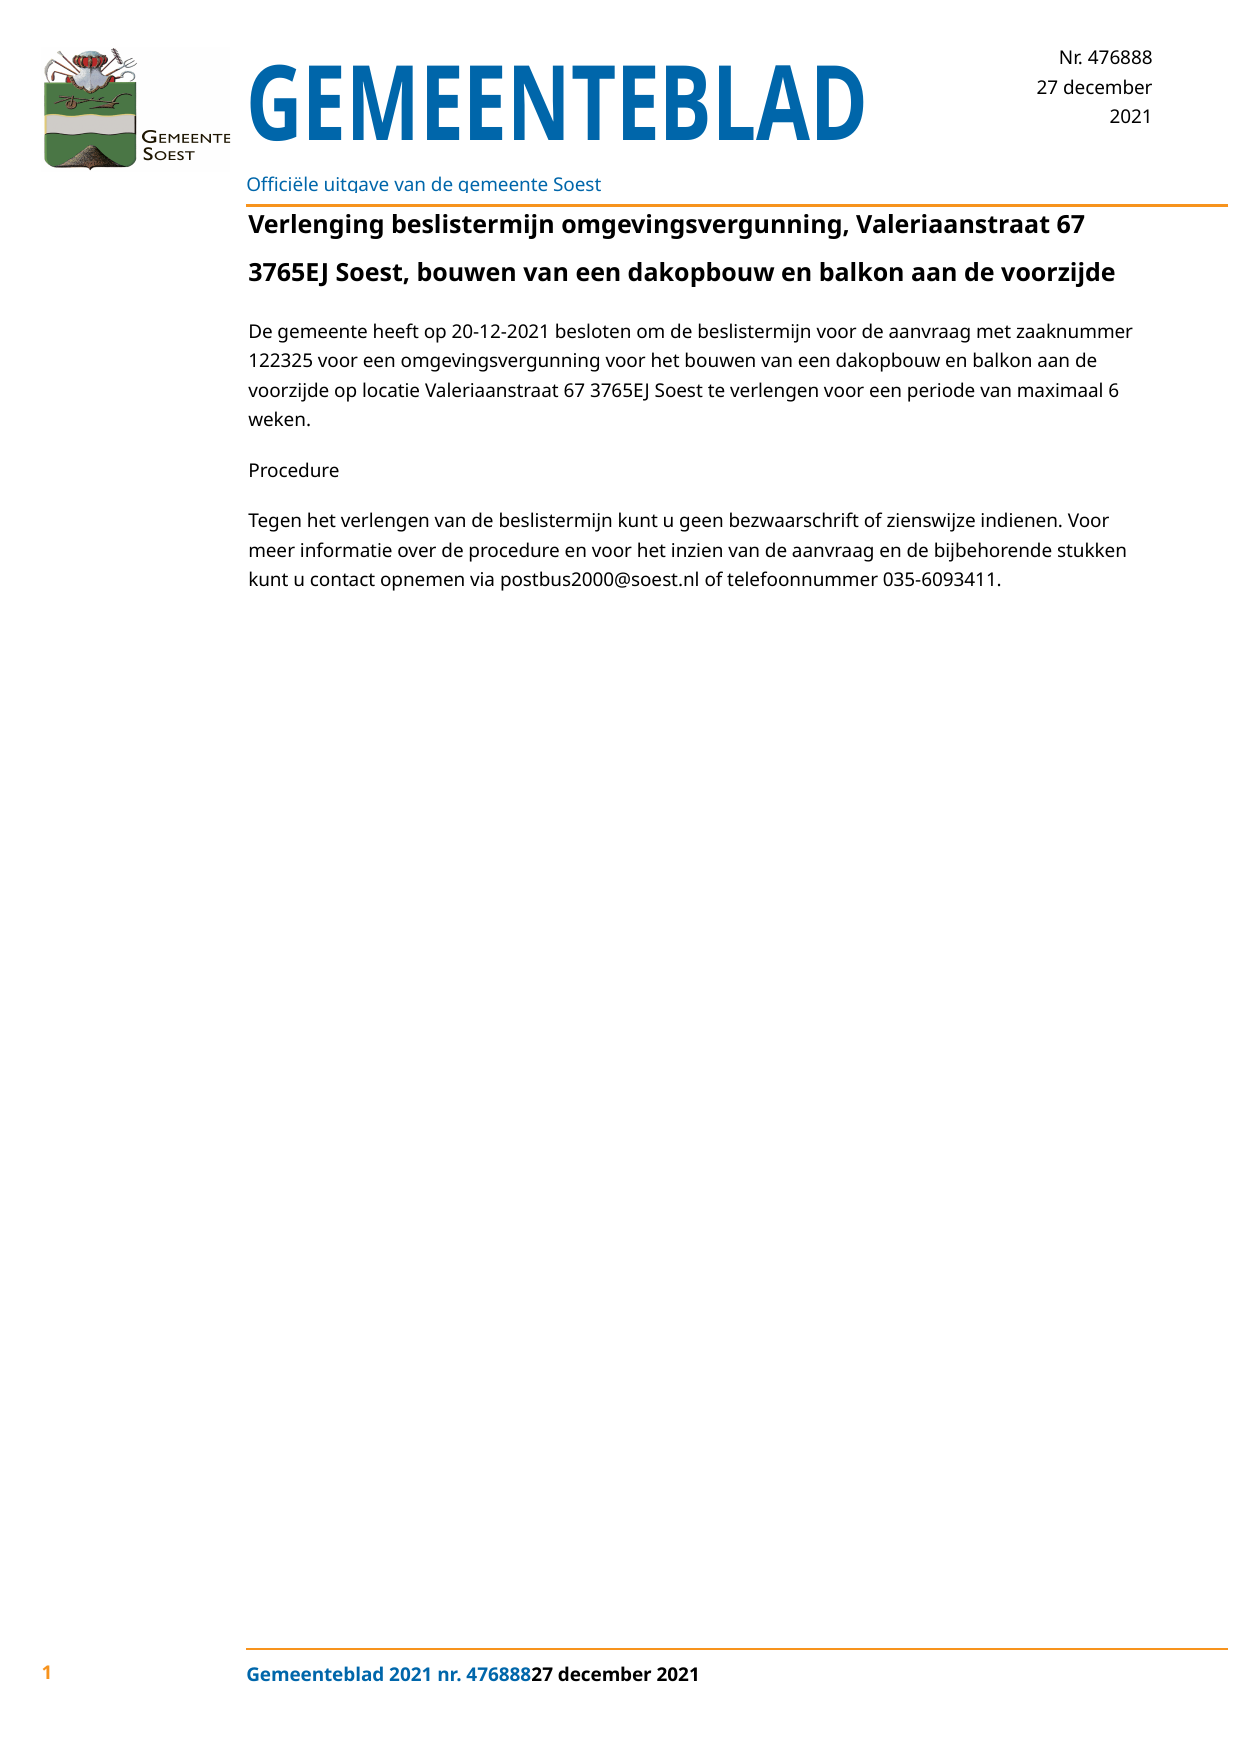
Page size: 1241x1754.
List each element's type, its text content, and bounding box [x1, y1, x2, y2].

text Procedure [248, 457, 1152, 483]
text Tegen het verlengen van de beslistermijn kunt u geen bezwaarschrift of zienswijze indienen. Voor meer informatie over de procedure en voor het inzien van de aanvraag en de bijbehorende stukken kunt u contact opnemen via postbus2000@soest.nl of telefoonnummer 035-6093411. [248, 507, 1152, 592]
text Verlenging beslistermijn omgevingsvergunning, Valeriaanstraat 67 3765EJ Soest, bouwen van een dakopbouw en balkon aan de voorzijde [248, 207, 1152, 288]
text De gemeente heeft op 20-12-2021 besloten om de beslistermijn voor de aanvraag met zaaknummer 122325 voor een omgevingsvergunning voor het bouwen van een dakopbouw en balkon aan de voorzijde op locatie Valeriaanstraat 67 3765EJ Soest te verlengen voor een periode van maximaal 6 weken. [248, 318, 1152, 432]
picture [41, 47, 231, 172]
